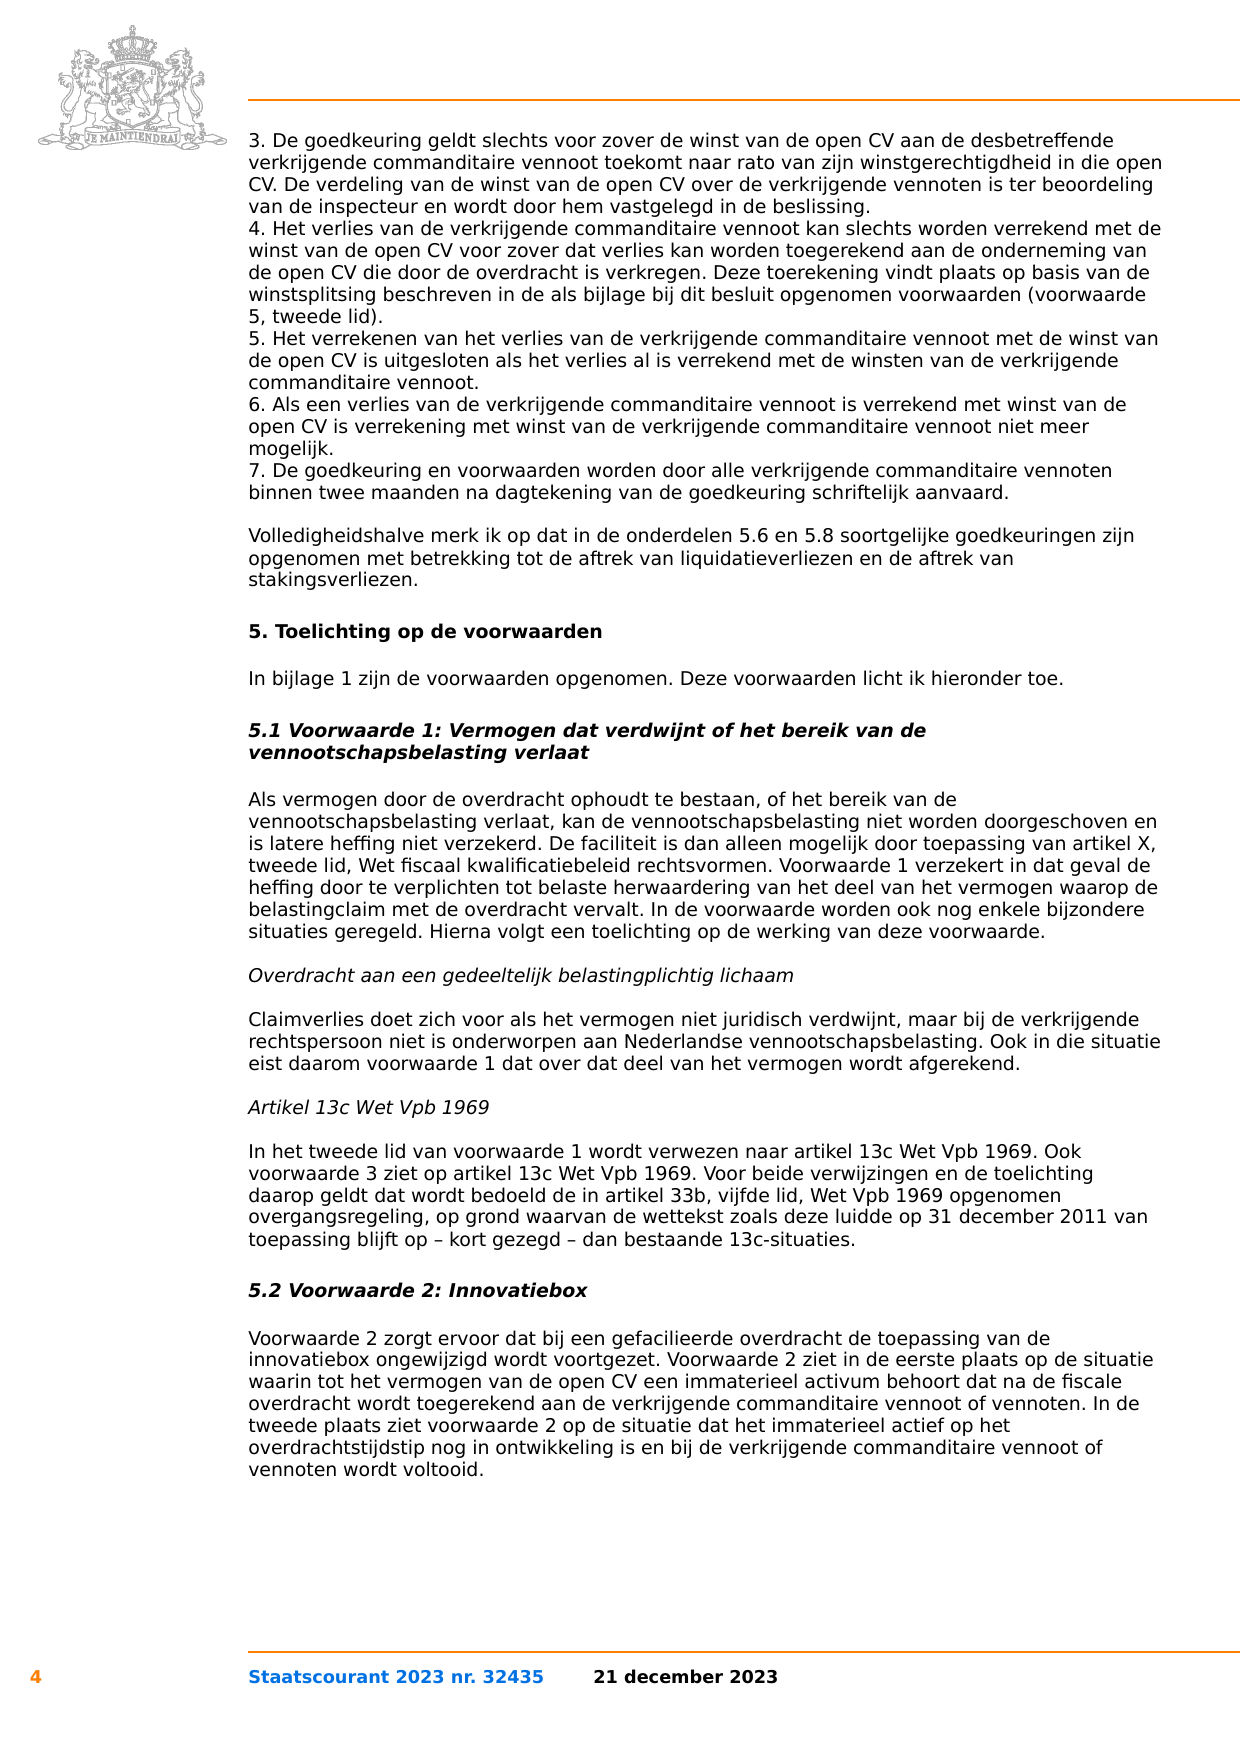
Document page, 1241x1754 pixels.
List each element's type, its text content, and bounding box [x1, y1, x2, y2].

subtitle Overdracht aan een gedeeltelijk belastingplichtig lichaam [248, 965, 1163, 987]
subtitle 5. Toelichting op de voorwaarden [248, 621, 1163, 643]
text Volledigheidshalve merk ik op dat in de onderdelen 5.6 en 5.8 soortgelijke goedkeuringen zijn opgenomen met betrekking tot de aftrek van liquidatieverliezen en de aftrek van stakingsverliezen. [248, 525, 1163, 591]
text 3. De goedkeuring geldt slechts voor zover de winst van de open CV aan de desbetreffende verkrijgende commanditaire vennoot toekomt naar rato van zijn winstgerechtigdheid in die open CV. De verdeling van de winst van de open CV over de verkrijgende vennoten is ter beoordeling van de inspecteur en wordt door hem vastgelegd in de beslissing. [248, 130, 1163, 218]
text 6. Als een verlies van de verkrijgende commanditaire vennoot is verrekend met winst van de open CV is verrekening met winst van de verkrijgende commanditaire vennoot niet meer mogelijk. [248, 394, 1163, 459]
text Als vermogen door de overdracht ophoudt te bestaan, of het bereik van de vennootschapsbelasting verlaat, kan de vennootschapsbelasting niet worden doorgeschoven en is latere heffing niet verzekerd. De faciliteit is dan alleen mogelijk door toepassing van artikel X, tweede lid, Wet fiscaal kwalificatiebeleid rechtsvormen. Voorwaarde 1 verzekert in dat geval de heffing door te verplichten tot belaste herwaardering van het deel van het vermogen waarop de belastingclaim met de overdracht vervalt. In de voorwaarde worden ook nog enkele bijzondere situaties geregeld. Hierna volgt een toelichting op de werking van deze voorwaarde. [248, 789, 1163, 943]
text 5. Het verrekenen van het verlies van de verkrijgende commanditaire vennoot met de winst van de open CV is uitgesloten als het verlies al is verrekend met de winsten van de verkrijgende commanditaire vennoot. [248, 328, 1163, 394]
subtitle 5.2 Voorwaarde 2: Innovatiebox [248, 1280, 1163, 1302]
text 7. De goedkeuring en voorwaarden worden door alle verkrijgende commanditaire vennoten binnen twee maanden na dagtekening van de goedkeuring schriftelijk aanvaard. [248, 459, 1163, 503]
subtitle 5.1 Voorwaarde 1: Vermogen dat verdwijnt of het bereik van de vennootschapsbelasting verlaat [248, 720, 1163, 764]
text Voorwaarde 2 zorgt ervoor dat bij een gefacilieerde overdracht de toepassing van de innovatiebox ongewijzigd wordt voortgezet. Voorwaarde 2 ziet in de eerste plaats op de situatie waarin tot het vermogen van de open CV een immaterieel activum behoort dat na de fiscale overdracht wordt toegerekend aan de verkrijgende commanditaire vennoot of vennoten. In de tweede plaats ziet voorwaarde 2 op de situatie dat het immaterieel actief op het overdrachtstijdstip nog in ontwikkeling is en bij de verkrijgende commanditaire vennoot of vennoten wordt voltooid. [248, 1327, 1163, 1481]
text Claimverlies doet zich voor als het vermogen niet juridisch verdwijnt, maar bij de verkrijgende rechtspersoon niet is onderworpen aan Nederlandse vennootschapsbelasting. Ook in die situatie eist daarom voorwaarde 1 dat over dat deel van het vermogen wordt afgerekend. [248, 1009, 1163, 1075]
text In het tweede lid van voorwaarde 1 wordt verwezen naar artikel 13c Wet Vpb 1969. Ook voorwaarde 3 ziet op artikel 13c Wet Vpb 1969. Voor beide verwijzingen en de toelichting daarop geldt dat wordt bedoeld de in artikel 33b, vijfde lid, Wet Vpb 1969 opgenomen overgangsregeling, op grond waarvan de wettekst zoals deze luidde op 31 december 2011 van toepassing blijft op – kort gezegd – dan bestaande 13c-situaties. [248, 1141, 1163, 1250]
picture [38, 25, 227, 150]
subtitle Artikel 13c Wet Vpb 1969 [248, 1097, 1163, 1119]
text 4. Het verlies van de verkrijgende commanditaire vennoot kan slechts worden verrekend met de winst van de open CV voor zover dat verlies kan worden toegerekend aan de onderneming van de open CV die door de overdracht is verkregen. Deze toerekening vindt plaats op basis van de winstsplitsing beschreven in de als bijlage bij dit besluit opgenomen voorwaarden (voorwaarde 5, tweede lid). [248, 218, 1163, 328]
text In bijlage 1 zijn de voorwaarden opgenomen. Deze voorwaarden licht ik hieronder toe. [248, 668, 1163, 690]
